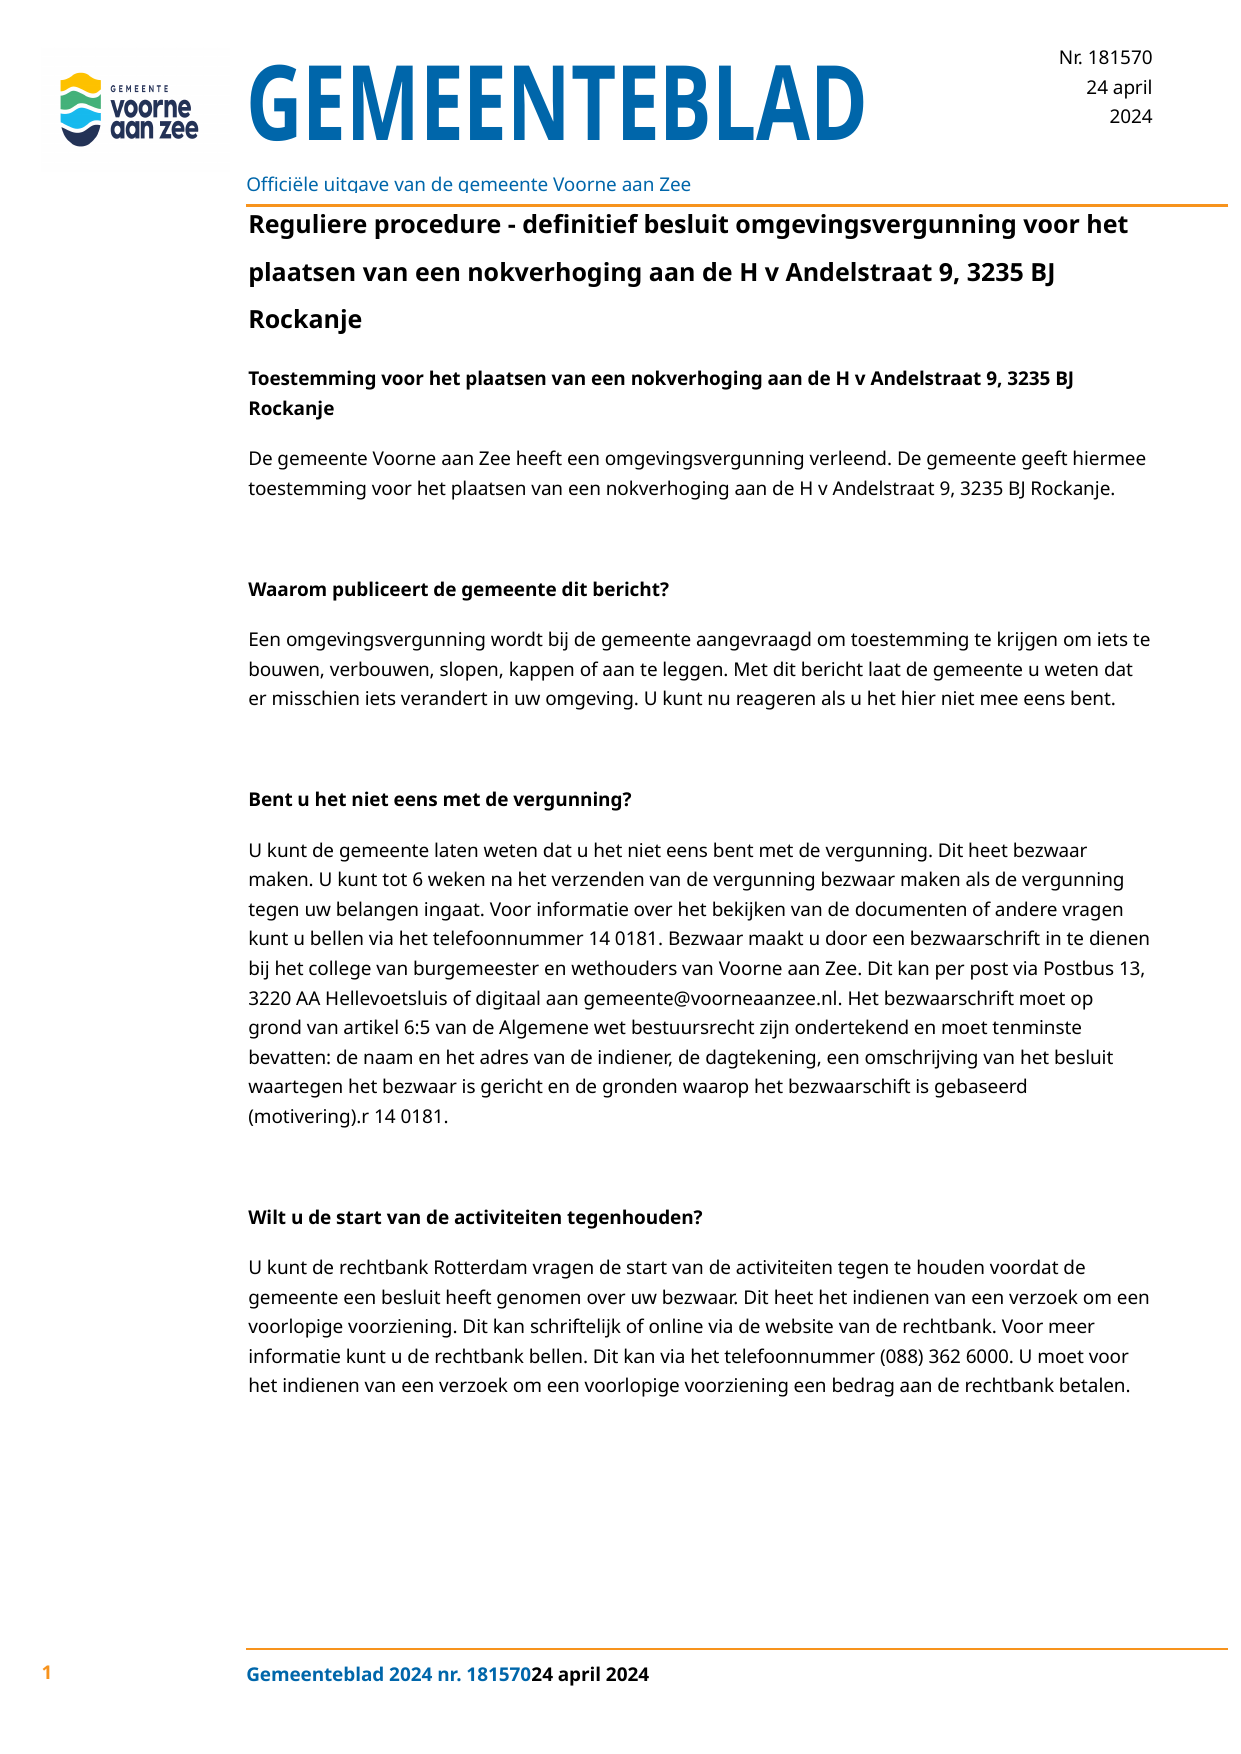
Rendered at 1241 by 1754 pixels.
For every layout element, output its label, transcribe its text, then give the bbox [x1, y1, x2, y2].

text Waarom publiceert de gemeente dit bericht? [248, 576, 1152, 602]
picture [41, 47, 231, 172]
text De gemeente Voorne aan Zee heeft een omgevingsvergunning verleend. De gemeente geeft hiermee toestemming voor het plaatsen van een nokverhoging aan de H v Andelstraat 9, 3235 BJ Rockanje. [248, 446, 1152, 501]
text Reguliere procedure - definitief besluit omgevingsvergunning voor het plaatsen van een nokverhoging aan de H v Andelstraat 9, 3235 BJ Rockanje [248, 207, 1152, 336]
text Toestemming voor het plaatsen van een nokverhoging aan de H v Andelstraat 9, 3235 BJ Rockanje [248, 366, 1152, 421]
text Wilt u de start van de activiteiten tegenhouden? [248, 1204, 1152, 1229]
text Een omgevingsvergunning wordt bij de gemeente aangevraagd om toestemming te krijgen om iets te bouwen, verbouwen, slopen, kappen of aan te leggen. Met dit bericht laat de gemeente u weten dat er misschien iets verandert in uw omgeving. U kunt nu reageren als u het hier niet mee eens bent. [248, 626, 1152, 711]
text Bent u het niet eens met de vergunning? [248, 786, 1152, 812]
text U kunt de rechtbank Rotterdam vragen de start van de activiteiten tegen te houden voordat de gemeente een besluit heeft genomen over uw bezwaar. Dit heet het indienen van een verzoek om een voorlopige voorziening. Dit kan schriftelijk of online via de website van de rechtbank. Voor meer informatie kunt u de rechtbank bellen. Dit kan via het telefoonnummer (088) 362 6000. U moet voor het indienen van een verzoek om een voorlopige voorziening een bedrag aan de rechtbank betalen. [248, 1254, 1152, 1398]
text U kunt de gemeente laten weten dat u het niet eens bent met de vergunning. Dit heet bezwaar maken. U kunt tot 6 weken na het verzenden van de vergunning bezwaar maken als de vergunning tegen uw belangen ingaat. Voor informatie over het bekijken van de documenten of andere vragen kunt u bellen via het telefoonnummer 14 0181. Bezwaar maakt u door een bezwaarschrift in te dienen bij het college van burgemeester en wethouders van Voorne aan Zee. Dit kan per post via Postbus 13, 3220 AA Hellevoetsluis of digitaal aan gemeente@voorneaanzee.nl. Het bezwaarschrift moet op grond van artikel 6:5 van de Algemene wet bestuursrecht zijn ondertekend en moet tenminste bevatten: de naam en het adres van de indiener, de dagtekening, een omschrijving van het besluit waartegen het bezwaar is gericht en de gronden waarop het bezwaarschift is gebaseerd (motivering).r 14 0181. [248, 837, 1152, 1129]
